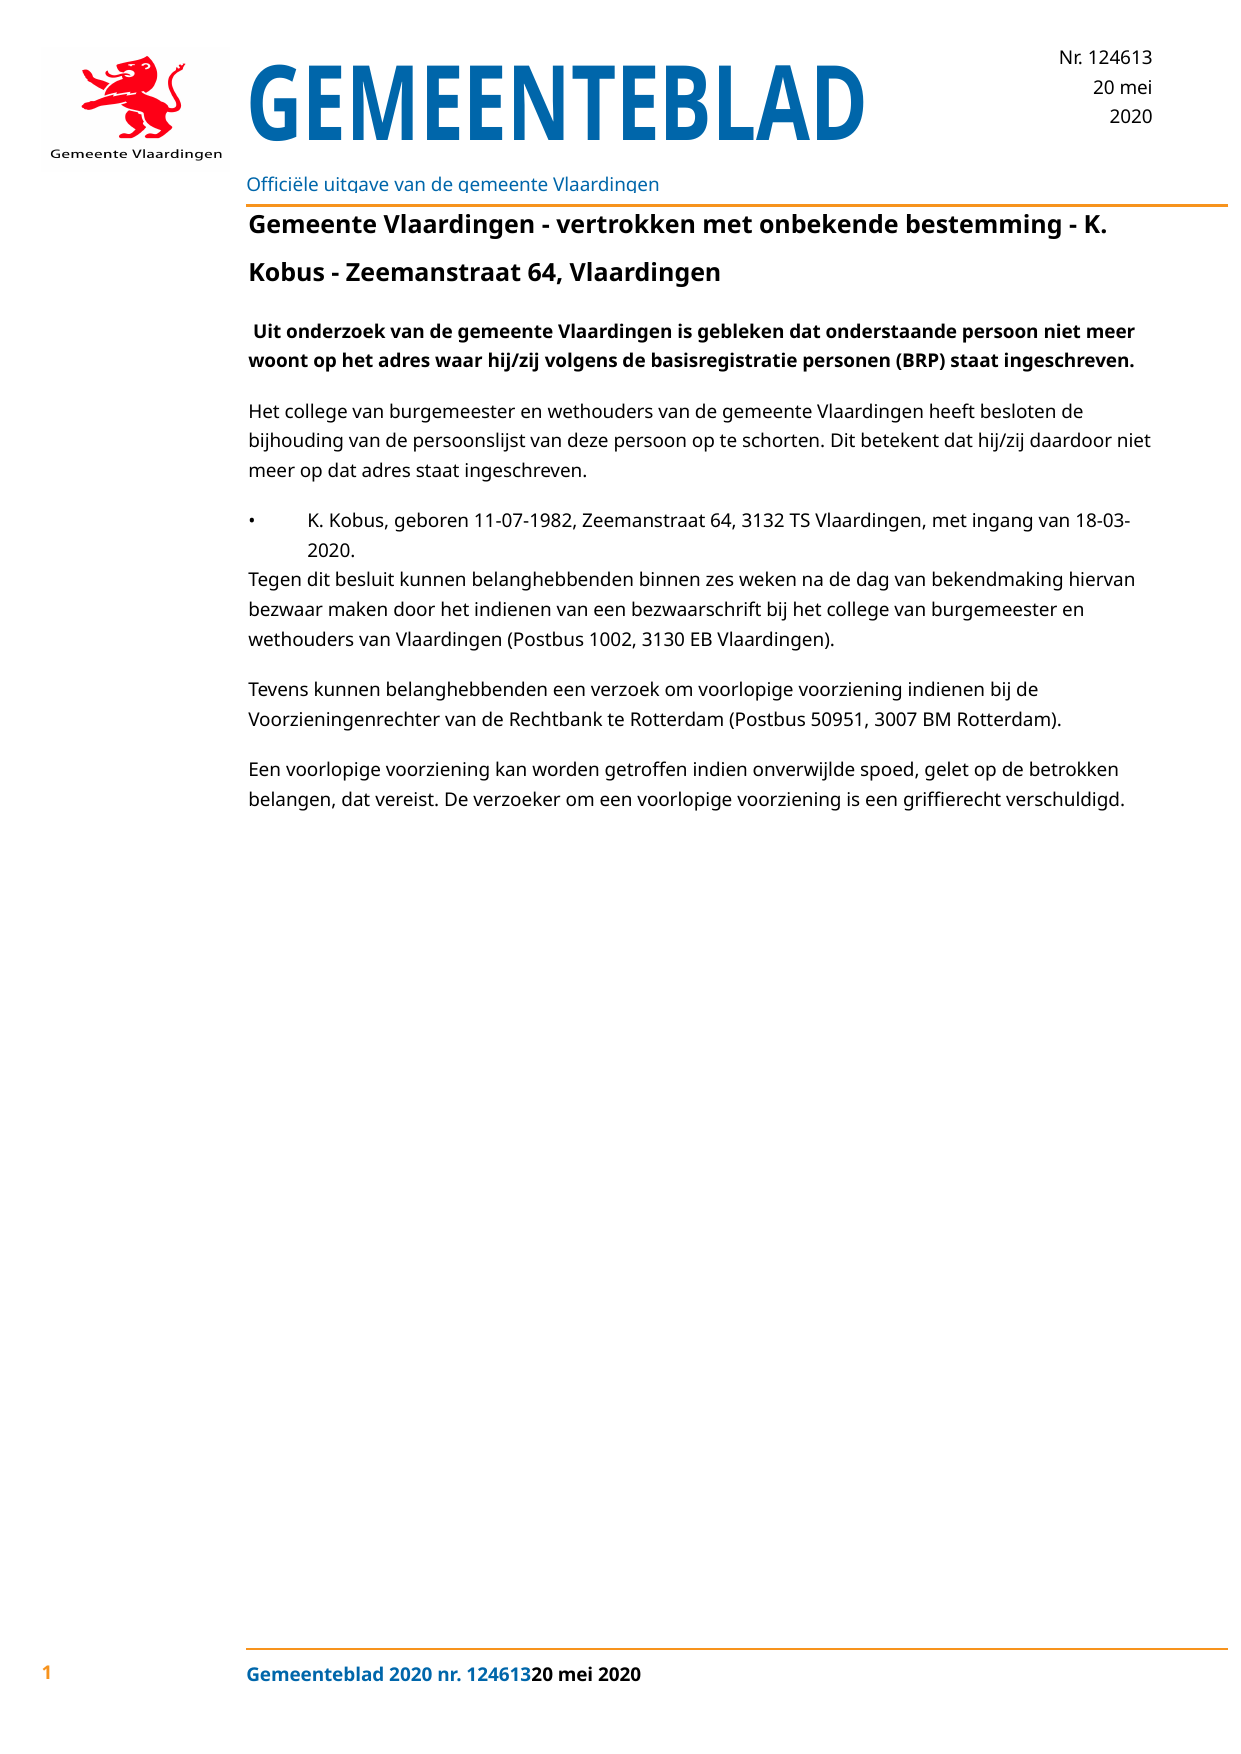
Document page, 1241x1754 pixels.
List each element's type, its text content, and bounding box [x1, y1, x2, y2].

text Het college van burgemeester en wethouders van de gemeente Vlaardingen heeft besloten de bijhouding van de persoonslijst van deze persoon op te schorten. Dit betekent dat hij/zij daardoor niet meer op dat adres staat ingeschreven. [248, 398, 1152, 483]
text Een voorlopige voorziening kan worden getroffen indien onverwijlde spoed, gelet op de betrokken belangen, dat vereist. De verzoeker om een voorlopige voorziening is een griffierecht verschuldigd. [248, 756, 1152, 812]
list K. Kobus, geboren 11-07-1982, Zeemanstraat 64, 3132 TS Vlaardingen, met ingang van 18-03-2020. [248, 507, 1152, 563]
picture [41, 47, 231, 172]
text Tegen dit besluit kunnen belanghebbenden binnen zes weken na de dag van bekendmaking hiervan bezwaar maken door het indienen van een bezwaarschrift bij het college van burgemeester en wethouders van Vlaardingen (Postbus 1002, 3130 EB Vlaardingen). [248, 567, 1152, 652]
text Gemeente Vlaardingen - vertrokken met onbekende bestemming - K. Kobus - Zeemanstraat 64, Vlaardingen [248, 207, 1152, 288]
text Uit onderzoek van de gemeente Vlaardingen is gebleken dat onderstaande persoon niet meer woont op het adres waar hij/zij volgens de basisregistratie personen (BRP) staat ingeschreven. [248, 318, 1152, 373]
text Tevens kunnen belanghebbenden een verzoek om voorlopige voorziening indienen bij de Voorzieningenrechter van de Rechtbank te Rotterdam (Postbus 50951, 3007 BM Rotterdam). [248, 676, 1152, 732]
